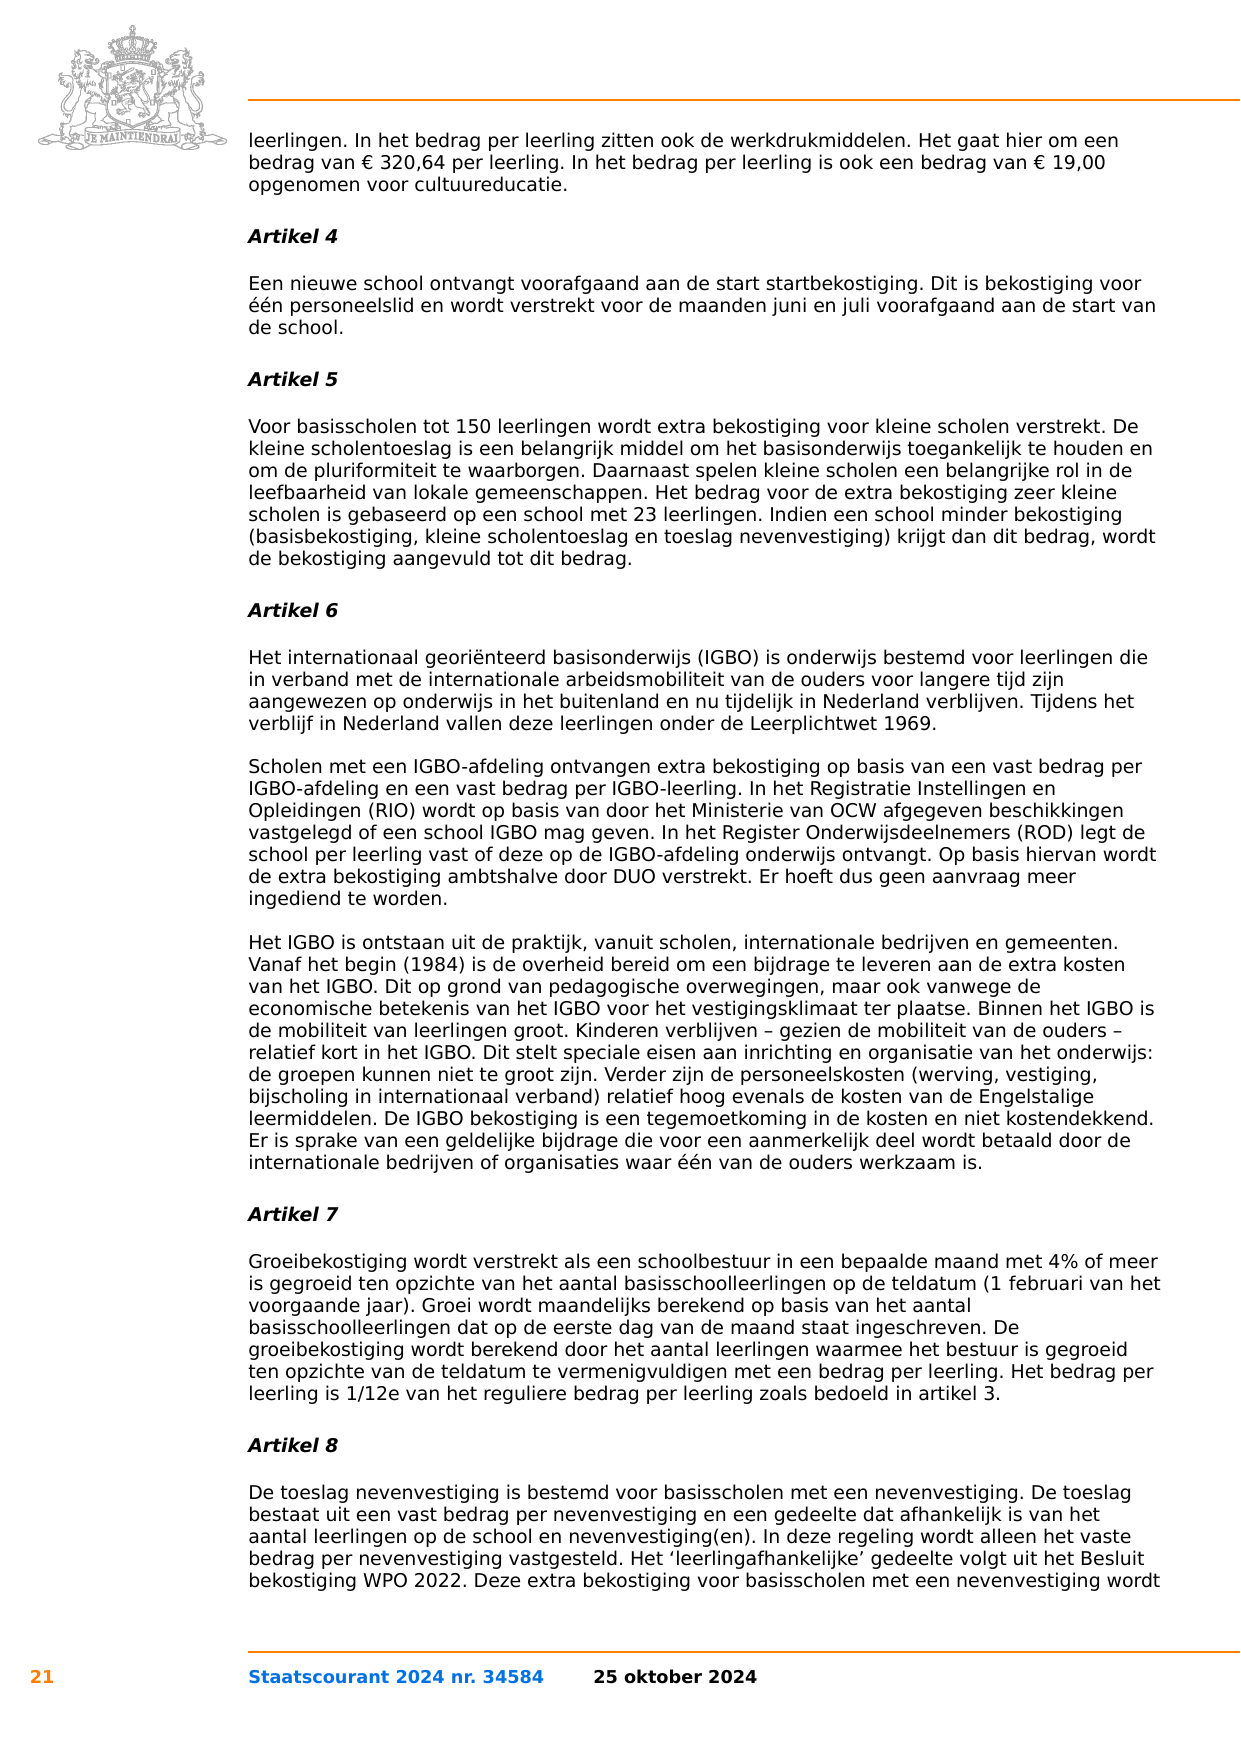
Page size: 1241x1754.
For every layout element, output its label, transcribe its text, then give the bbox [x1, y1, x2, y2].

subtitle Artikel 7 [248, 1204, 1163, 1226]
text Scholen met een IGBO-afdeling ontvangen extra bekostiging op basis van een vast bedrag per IGBO-afdeling en een vast bedrag per IGBO-leerling. In het Registratie Instellingen en Opleidingen (RIO) wordt op basis van door het Ministerie van OCW afgegeven beschikkingen vastgelegd of een school IGBO mag geven. In het Register Onderwijsdeelnemers (ROD) legt de school per leerling vast of deze op de IGBO-afdeling onderwijs ontvangt. Op basis hiervan wordt de extra bekostiging ambtshalve door DUO verstrekt. Er hoeft dus geen aanvraag meer ingediend te worden. [248, 756, 1163, 910]
text De toeslag nevenvestiging is bestemd voor basisscholen met een nevenvestiging. De toeslag bestaat uit een vast bedrag per nevenvestiging en een gedeelte dat afhankelijk is van het aantal leerlingen op de school en nevenvestiging(en). In deze regeling wordt alleen het vaste bedrag per nevenvestiging vastgesteld. Het ‘leerlingafhankelijke’ gedeelte volgt uit het Besluit bekostiging WPO 2022. Deze extra bekostiging voor basisscholen met een nevenvestiging wordt [248, 1482, 1163, 1592]
text Het internationaal georiënteerd basisonderwijs (IGBO) is onderwijs bestemd voor leerlingen die in verband met de internationale arbeidsmobiliteit van de ouders voor langere tijd zijn aangewezen op onderwijs in het buitenland en nu tijdelijk in Nederland verblijven. Tijdens het verblijf in Nederland vallen deze leerlingen onder de Leerplichtwet 1969. [248, 647, 1163, 734]
subtitle Artikel 6 [248, 599, 1163, 622]
subtitle Artikel 8 [248, 1435, 1163, 1457]
text Een nieuwe school ontvangt voorafgaand aan de start startbekostiging. Dit is bekostiging voor één personeelslid en wordt verstrekt voor de maanden juni en juli voorafgaand aan de start van de school. [248, 273, 1163, 339]
picture [38, 25, 227, 150]
text Groeibekostiging wordt verstrekt als een schoolbestuur in een bepaalde maand met 4% of meer is gegroeid ten opzichte van het aantal basisschoolleerlingen op de teldatum (1 februari van het voorgaande jaar). Groei wordt maandelijks berekend op basis van het aantal basisschoolleerlingen dat op de eerste dag van de maand staat ingeschreven. De groeibekostiging wordt berekend door het aantal leerlingen waarmee het bestuur is gegroeid ten opzichte van de teldatum te vermenigvuldigen met een bedrag per leerling. Het bedrag per leerling is 1/12e van het reguliere bedrag per leerling zoals bedoeld in artikel 3. [248, 1251, 1163, 1405]
subtitle Artikel 5 [248, 369, 1163, 391]
subtitle Artikel 4 [248, 226, 1163, 248]
text Voor basisscholen tot 150 leerlingen wordt extra bekostiging voor kleine scholen verstrekt. De kleine scholentoeslag is een belangrijk middel om het basisonderwijs toegankelijk te houden en om de pluriformiteit te waarborgen. Daarnaast spelen kleine scholen een belangrijke rol in de leefbaarheid van lokale gemeenschappen. Het bedrag voor de extra bekostiging zeer kleine scholen is gebaseerd op een school met 23 leerlingen. Indien een school minder bekostiging (basisbekostiging, kleine scholentoeslag en toeslag nevenvestiging) krijgt dan dit bedrag, wordt de bekostiging aangevuld tot dit bedrag. [248, 416, 1163, 569]
text leerlingen. In het bedrag per leerling zitten ook de werkdrukmiddelen. Het gaat hier om een bedrag van € 320,64 per leerling. In het bedrag per leerling is ook een bedrag van € 19,00 opgenomen voor cultuureducatie. [248, 130, 1163, 196]
text Het IGBO is ontstaan uit de praktijk, vanuit scholen, internationale bedrijven en gemeenten. Vanaf het begin (1984) is de overheid bereid om een bijdrage te leveren aan de extra kosten van het IGBO. Dit op grond van pedagogische overwegingen, maar ook vanwege de economische betekenis van het IGBO voor het vestigingsklimaat ter plaatse. Binnen het IGBO is de mobiliteit van leerlingen groot. Kinderen verblijven – gezien de mobiliteit van de ouders – relatief kort in het IGBO. Dit stelt speciale eisen aan inrichting en organisatie van het onderwijs: de groepen kunnen niet te groot zijn. Verder zijn de personeelskosten (werving, vestiging, bijscholing in internationaal verband) relatief hoog evenals de kosten van de Engelstalige leermiddelen. De IGBO bekostiging is een tegemoetkoming in de kosten en niet kostendekkend. Er is sprake van een geldelijke bijdrage die voor een aanmerkelijk deel wordt betaald door de internationale bedrijven of organisaties waar één van de ouders werkzaam is. [248, 932, 1163, 1174]
